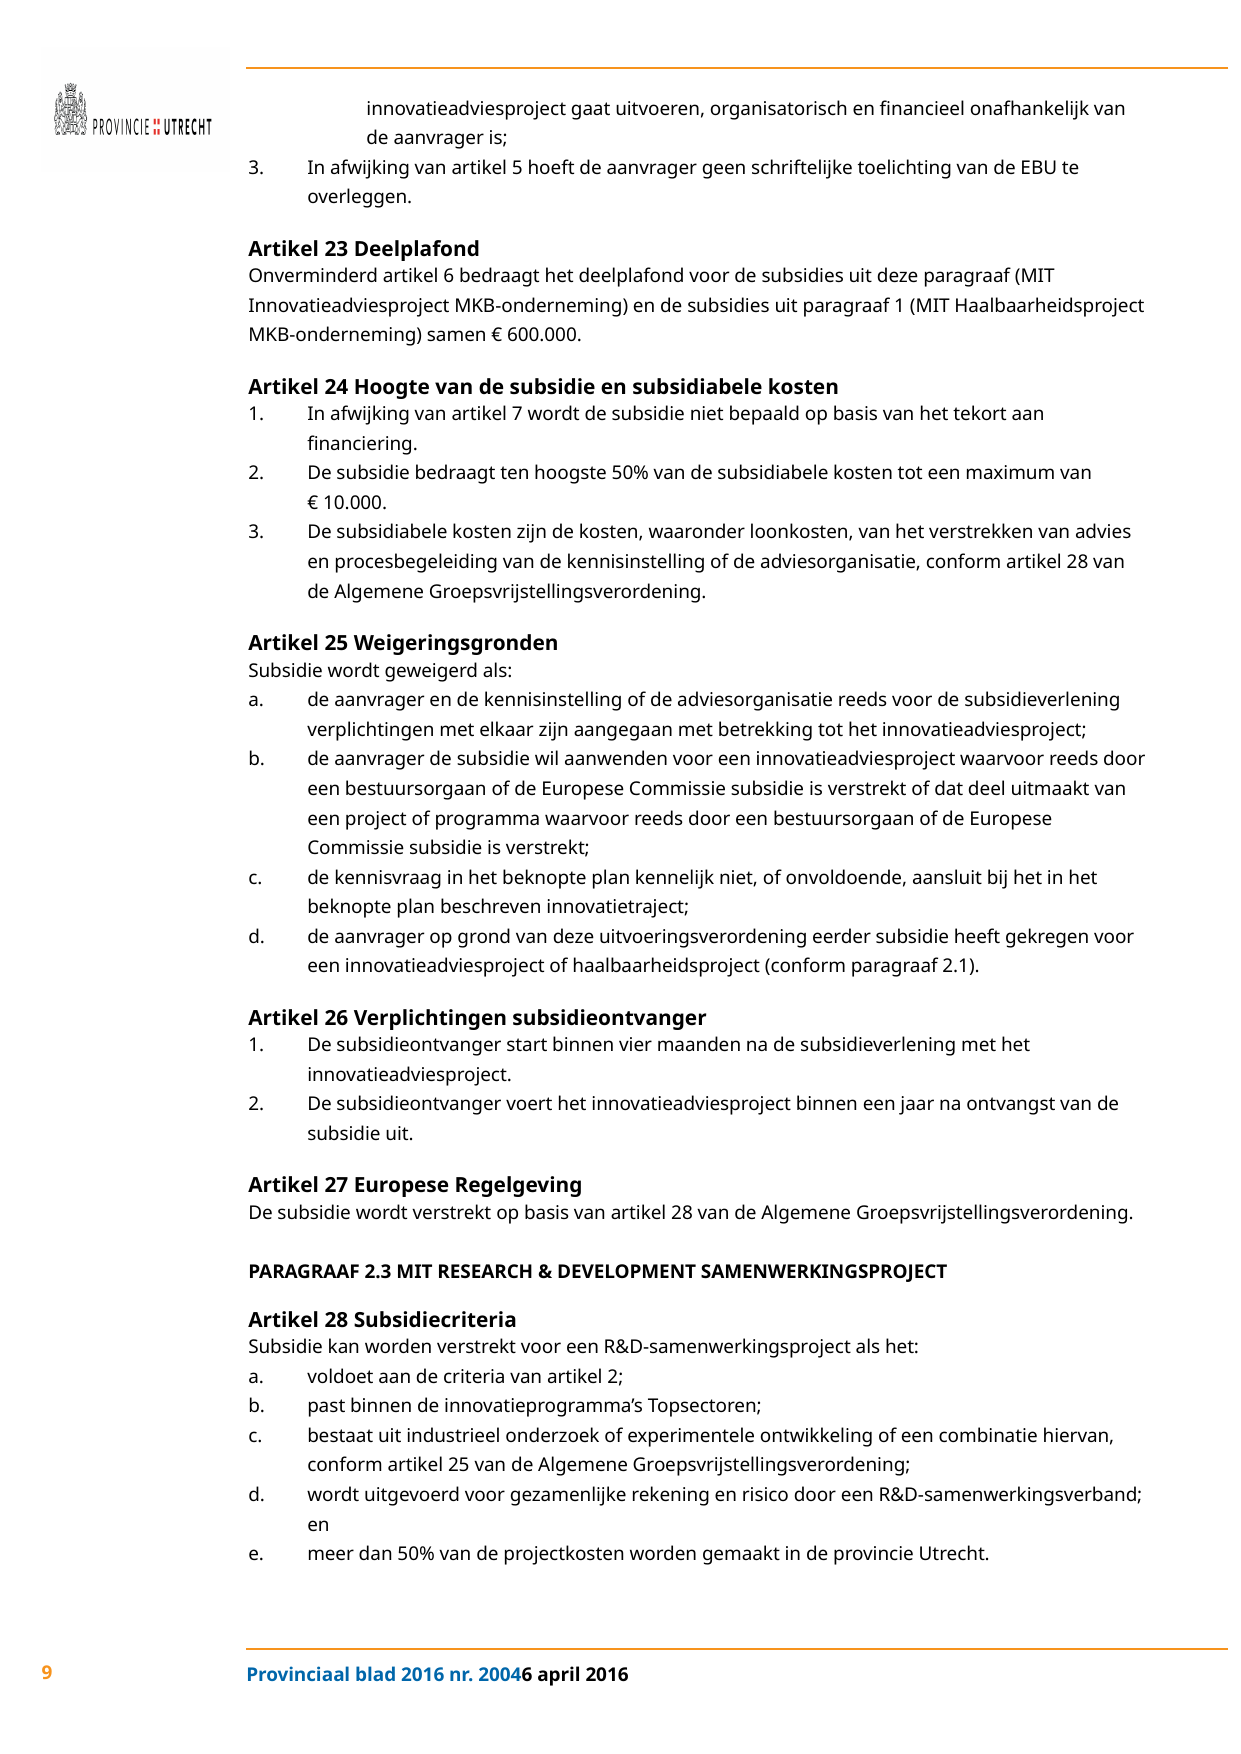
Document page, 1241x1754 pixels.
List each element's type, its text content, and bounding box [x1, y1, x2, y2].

text PARAGRAAF 2.3 MIT RESEARCH & DEVELOPMENT SAMENWERKINGSPROJECT [248, 1258, 1152, 1284]
list de kennisvraag in het beknopte plan kennelijk niet, of onvoldoende, aansluit bij het in het beknopte plan beschreven innovatietraject; [248, 864, 1152, 919]
text Artikel 27 Europese Regelgeving [248, 1171, 1152, 1199]
list wordt uitgevoerd voor gezamenlijke rekening en risico door een R&D-samenwerkingsverband; en [248, 1481, 1152, 1536]
text Artikel 25 Weigeringsgronden [248, 628, 1152, 657]
picture [41, 47, 231, 172]
list De subsidieontvanger voert het innovatieadviesproject binnen een jaar na ontvangst van de subsidie uit. [248, 1091, 1152, 1146]
list De subsidieontvanger start binnen vier maanden na de subsidieverlening met het innovatieadviesproject. [248, 1031, 1152, 1087]
text Onverminderd artikel 6 bedraagt het deelplafond voor de subsidies uit deze paragraaf (MIT Innovatieadviesproject MKB-onderneming) en de subsidies uit paragraaf 1 (MIT Haalbaarheidsproject MKB-onderneming) samen € 600.000. [248, 262, 1152, 347]
text Artikel 23 Deelplafond [248, 234, 1152, 262]
text Subsidie wordt geweigerd als: [248, 657, 1152, 682]
list de aanvrager de subsidie wil aanwenden voor een innovatieadviesproject waarvoor reeds door een bestuursorgaan of de Europese Commissie subsidie is verstrekt of dat deel uitmaakt van een project of programma waarvoor reeds door een bestuursorgaan of de Europese Commissie subsidie is verstrekt; [248, 746, 1152, 860]
text De subsidie wordt verstrekt op basis van artikel 28 van de Algemene Groepsvrijstellingsverordening. [248, 1199, 1152, 1225]
text Subsidie kan worden verstrekt voor een R&D-samenwerkingsproject als het: [248, 1333, 1152, 1359]
list In afwijking van artikel 5 hoeft de aanvrager geen schriftelijke toelichting van de EBU te overleggen. [248, 154, 1152, 209]
list de aanvrager en de kennisinstelling of de adviesorganisatie reeds voor de subsidieverlening verplichtingen met elkaar zijn aangegaan met betrekking tot het innovatieadviesproject; [248, 686, 1152, 742]
text Artikel 28 Subsidiecriteria [248, 1305, 1152, 1333]
list In afwijking van artikel 7 wordt de subsidie niet bepaald op basis van het tekort aan financiering. [248, 400, 1152, 456]
text Artikel 26 Verplichtingen subsidieontvanger [248, 1003, 1152, 1031]
list voldoet aan de criteria van artikel 2; [248, 1363, 1152, 1388]
list past binnen de innovatieprogramma’s Topsectoren; [248, 1392, 1152, 1418]
list De subsidie bedraagt ten hoogste 50% van de subsidiabele kosten tot een maximum van € 10.000. [248, 459, 1152, 515]
list de aanvrager op grond van deze uitvoeringsverordening eerder subsidie heeft gekregen voor een innovatieadviesproject of haalbaarheidsproject (conform paragraaf 2.1). [248, 923, 1152, 978]
list De subsidiabele kosten zijn de kosten, waaronder loonkosten, van het verstrekken van advies en procesbegeleiding van de kennisinstelling of de adviesorganisatie, conform artikel 28 van de Algemene Groepsvrijstellingsverordening. [248, 519, 1152, 604]
list meer dan 50% van de projectkosten worden gemaakt in de provincie Utrecht. [248, 1540, 1152, 1566]
text Artikel 24 Hoogte van de subsidie en subsidiabele kosten [248, 372, 1152, 400]
list innovatieadviesproject gaat uitvoeren, organisatorisch en financieel onafhankelijk van de aanvrager is; [307, 95, 1152, 150]
list bestaat uit industrieel onderzoek of experimentele ontwikkeling of een combinatie hiervan, conform artikel 25 van de Algemene Groepsvrijstellingsverordening; [248, 1422, 1152, 1477]
